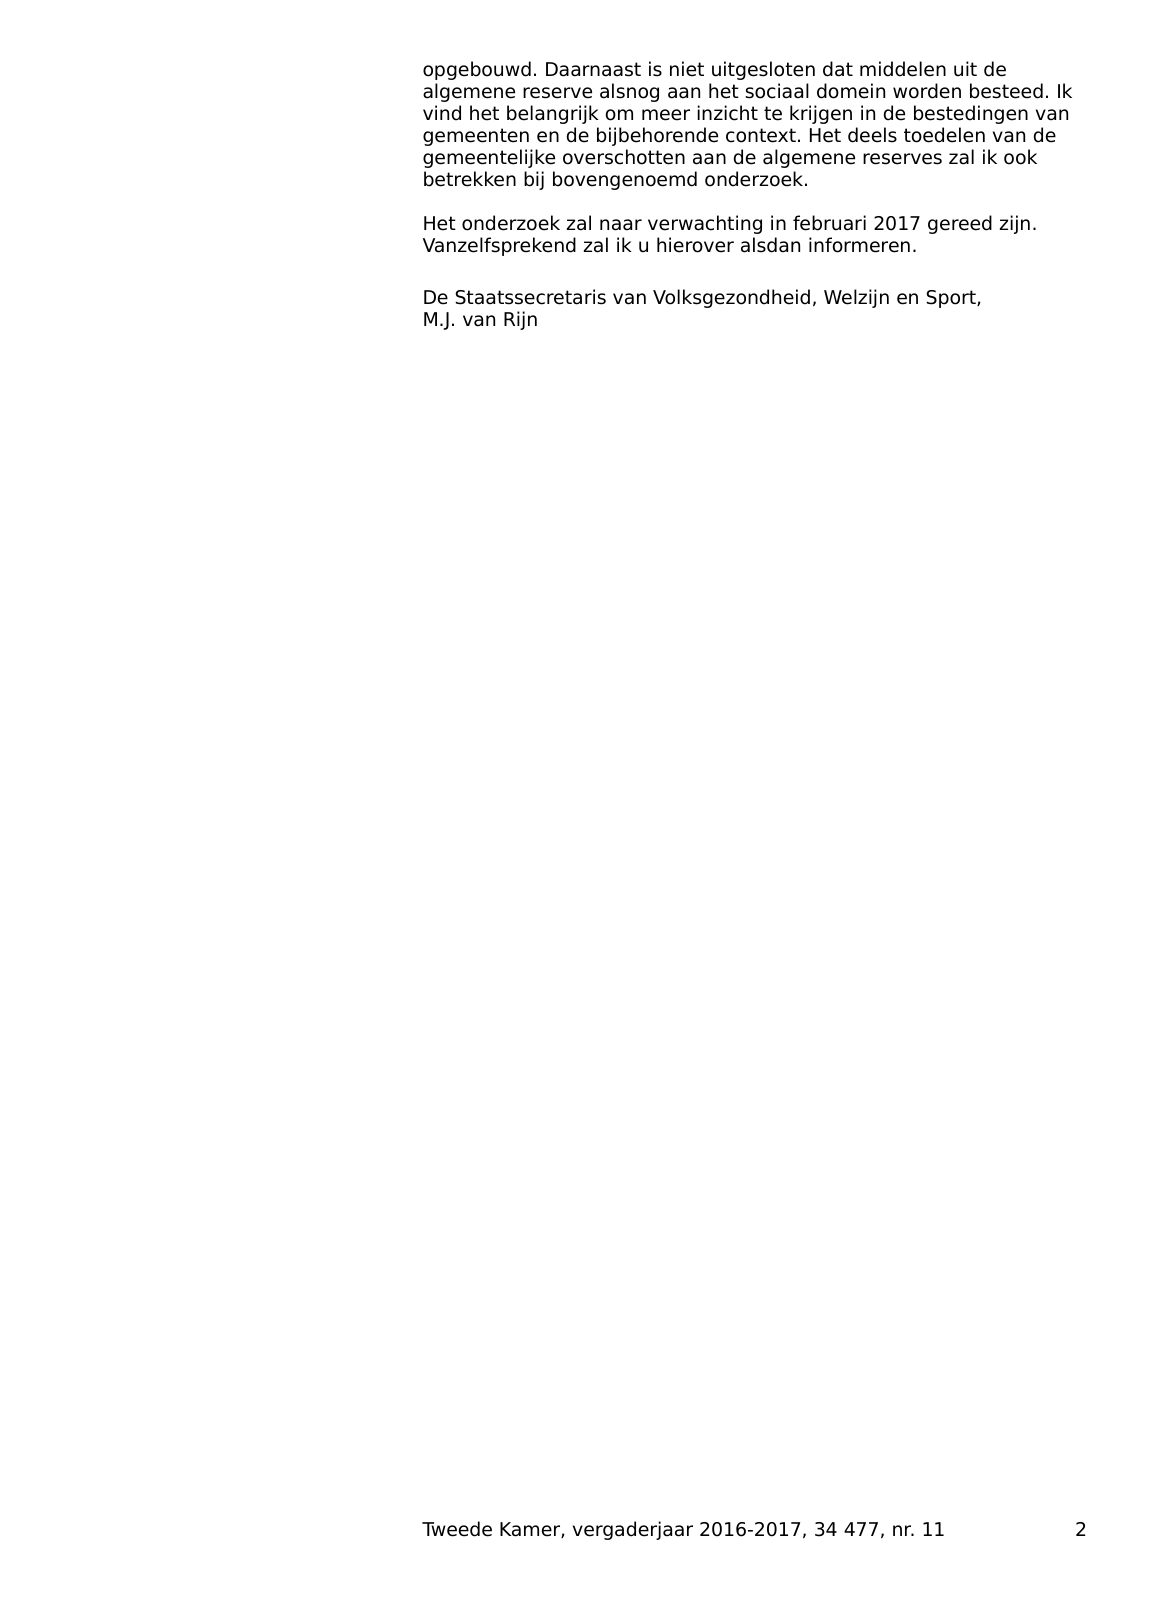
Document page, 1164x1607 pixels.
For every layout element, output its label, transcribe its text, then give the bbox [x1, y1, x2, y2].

text De Staatssecretaris van Volksgezondheid, Welzijn en Sport, M.J. van Rijn [422, 287, 1087, 331]
text Het onderzoek zal naar verwachting in februari 2017 gereed zijn. Vanzelfsprekend zal ik u hierover alsdan informeren. [422, 213, 1087, 257]
text opgebouwd. Daarnaast is niet uitgesloten dat middelen uit de algemene reserve alsnog aan het sociaal domein worden besteed. Ik vind het belangrijk om meer inzicht te krijgen in de bestedingen van gemeenten en de bijbehorende context. Het deels toedelen van de gemeentelijke overschotten aan de algemene reserves zal ik ook betrekken bij bovengenoemd onderzoek. [422, 59, 1087, 191]
